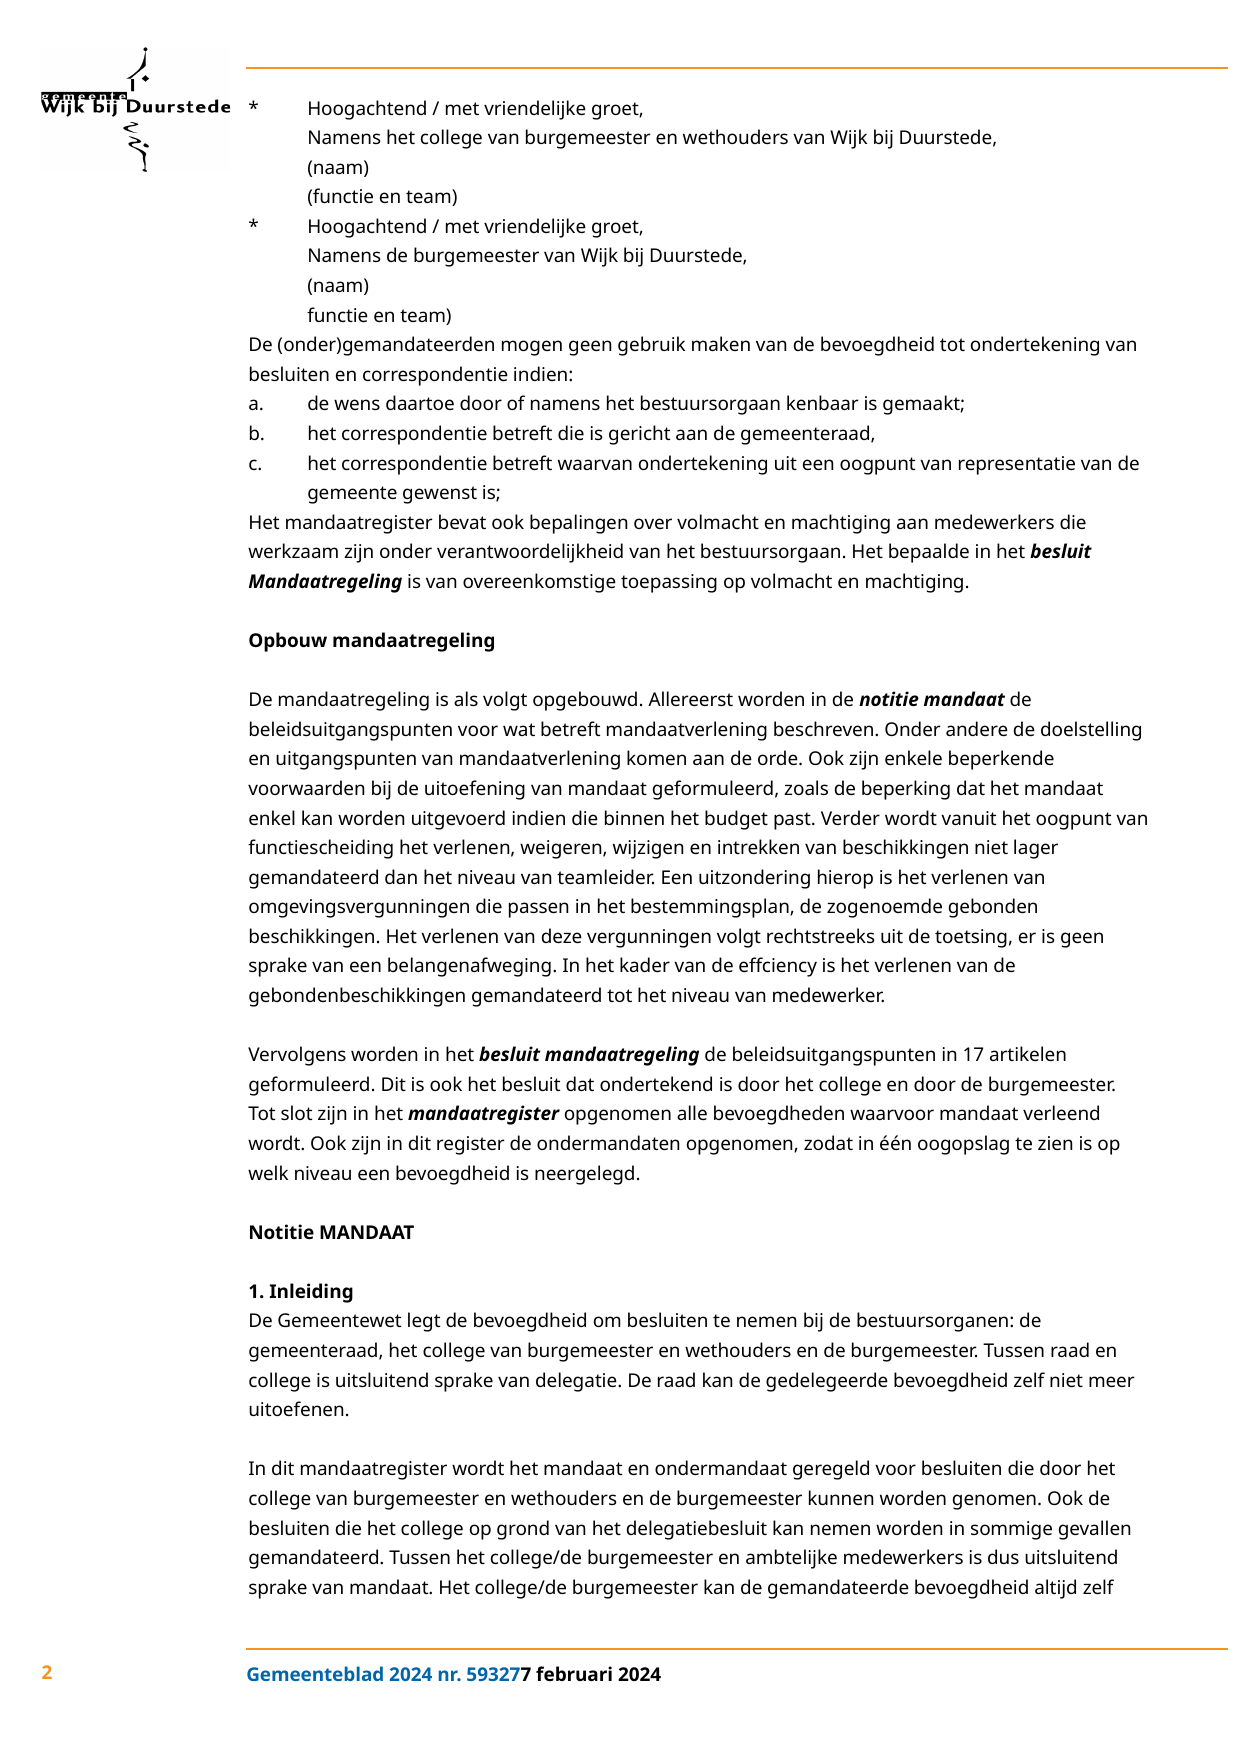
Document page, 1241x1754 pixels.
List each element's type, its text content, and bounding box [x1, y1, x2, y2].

text Notitie MANDAAT [248, 1219, 1152, 1245]
list functie en team) [248, 302, 1152, 328]
list Namens het college van burgemeester en wethouders van Wijk bij Duurstede, [248, 124, 1152, 150]
list (naam) [248, 272, 1152, 298]
text Opbouw mandaatregeling [248, 627, 1152, 653]
list Hoogachtend / met vriendelijke groet, [248, 95, 1152, 121]
list Hoogachtend / met vriendelijke groet, [248, 213, 1152, 239]
list (naam) [248, 154, 1152, 180]
picture [41, 47, 231, 172]
text De mandaatregeling is als volgt opgebouwd. Allereerst worden in de notitie mandaat de beleidsuitgangspunten voor wat betreft mandaatverlening beschreven. Onder andere de doelstelling en uitgangspunten van mandaatverlening komen aan de orde. Ook zijn enkele beperkende voorwaarden bij de uitoefening van mandaat geformuleerd, zoals de beperking dat het mandaat enkel kan worden uitgevoerd indien die binnen het budget past. Verder wordt vanuit het oogpunt van functiescheiding het verlenen, weigeren, wijzigen en intrekken van beschikkingen niet lager gemandateerd dan het niveau van teamleider. Een uitzondering hierop is het verlenen van omgevingsvergunningen die passen in het bestemmingsplan, de zogenoemde gebonden beschikkingen. Het verlenen van deze vergunningen volgt rechtstreeks uit de toetsing, er is geen sprake van een belangenafweging. In het kader van de effciency is het verlenen van de gebondenbeschikkingen gemandateerd tot het niveau van medewerker. [248, 686, 1152, 1008]
text Het mandaatregister bevat ook bepalingen over volmacht en machtiging aan medewerkers die werkzaam zijn onder verantwoordelijkheid van het bestuursorgaan. Het bepaalde in het besluit Mandaatregeling is van overeenkomstige toepassing op volmacht en machtiging. [248, 509, 1152, 594]
list Namens de burgemeester van Wijk bij Duurstede, [248, 243, 1152, 268]
text Vervolgens worden in het besluit mandaatregeling de beleidsuitgangspunten in 17 artikelen geformuleerd. Dit is ook het besluit dat ondertekend is door het college en door de burgemeester. [248, 1041, 1152, 1097]
text De (onder)gemandateerden mogen geen gebruik maken van de bevoegdheid tot ondertekening van besluiten en correspondentie indien: [248, 331, 1152, 387]
list (functie en team) [248, 183, 1152, 209]
text De Gemeentewet legt de bevoegdheid om besluiten te nemen bij de bestuursorganen: de gemeenteraad, het college van burgemeester en wethouders en de burgemeester. Tussen raad en college is uitsluitend sprake van delegatie. De raad kan de gedelegeerde bevoegdheid zelf niet meer uitoefenen. [248, 1308, 1152, 1422]
text In dit mandaatregister wordt het mandaat en ondermandaat geregeld voor besluiten die door het college van burgemeester en wethouders en de burgemeester kunnen worden genomen. Ook de besluiten die het college op grond van het delegatiebesluit kan nemen worden in sommige gevallen gemandateerd. Tussen het college/de burgemeester en ambtelijke medewerkers is dus uitsluitend sprake van mandaat. Het college/de burgemeester kan de gemandateerde bevoegdheid altijd zelf [248, 1456, 1152, 1600]
list de wens daartoe door of namens het bestuursorgaan kenbaar is gemaakt; [248, 391, 1152, 416]
text Tot slot zijn in het mandaatregister opgenomen alle bevoegdheden waarvoor mandaat verleend wordt. Ook zijn in dit register de ondermandaten opgenomen, zodat in één oogopslag te zien is op welk niveau een bevoegdheid is neergelegd. [248, 1101, 1152, 1186]
list het correspondentie betreft die is gericht aan de gemeenteraad, [248, 420, 1152, 446]
text 1. Inleiding [248, 1278, 1152, 1304]
list het correspondentie betreft waarvan ondertekening uit een oogpunt van representatie van de gemeente gewenst is; [248, 450, 1152, 505]
